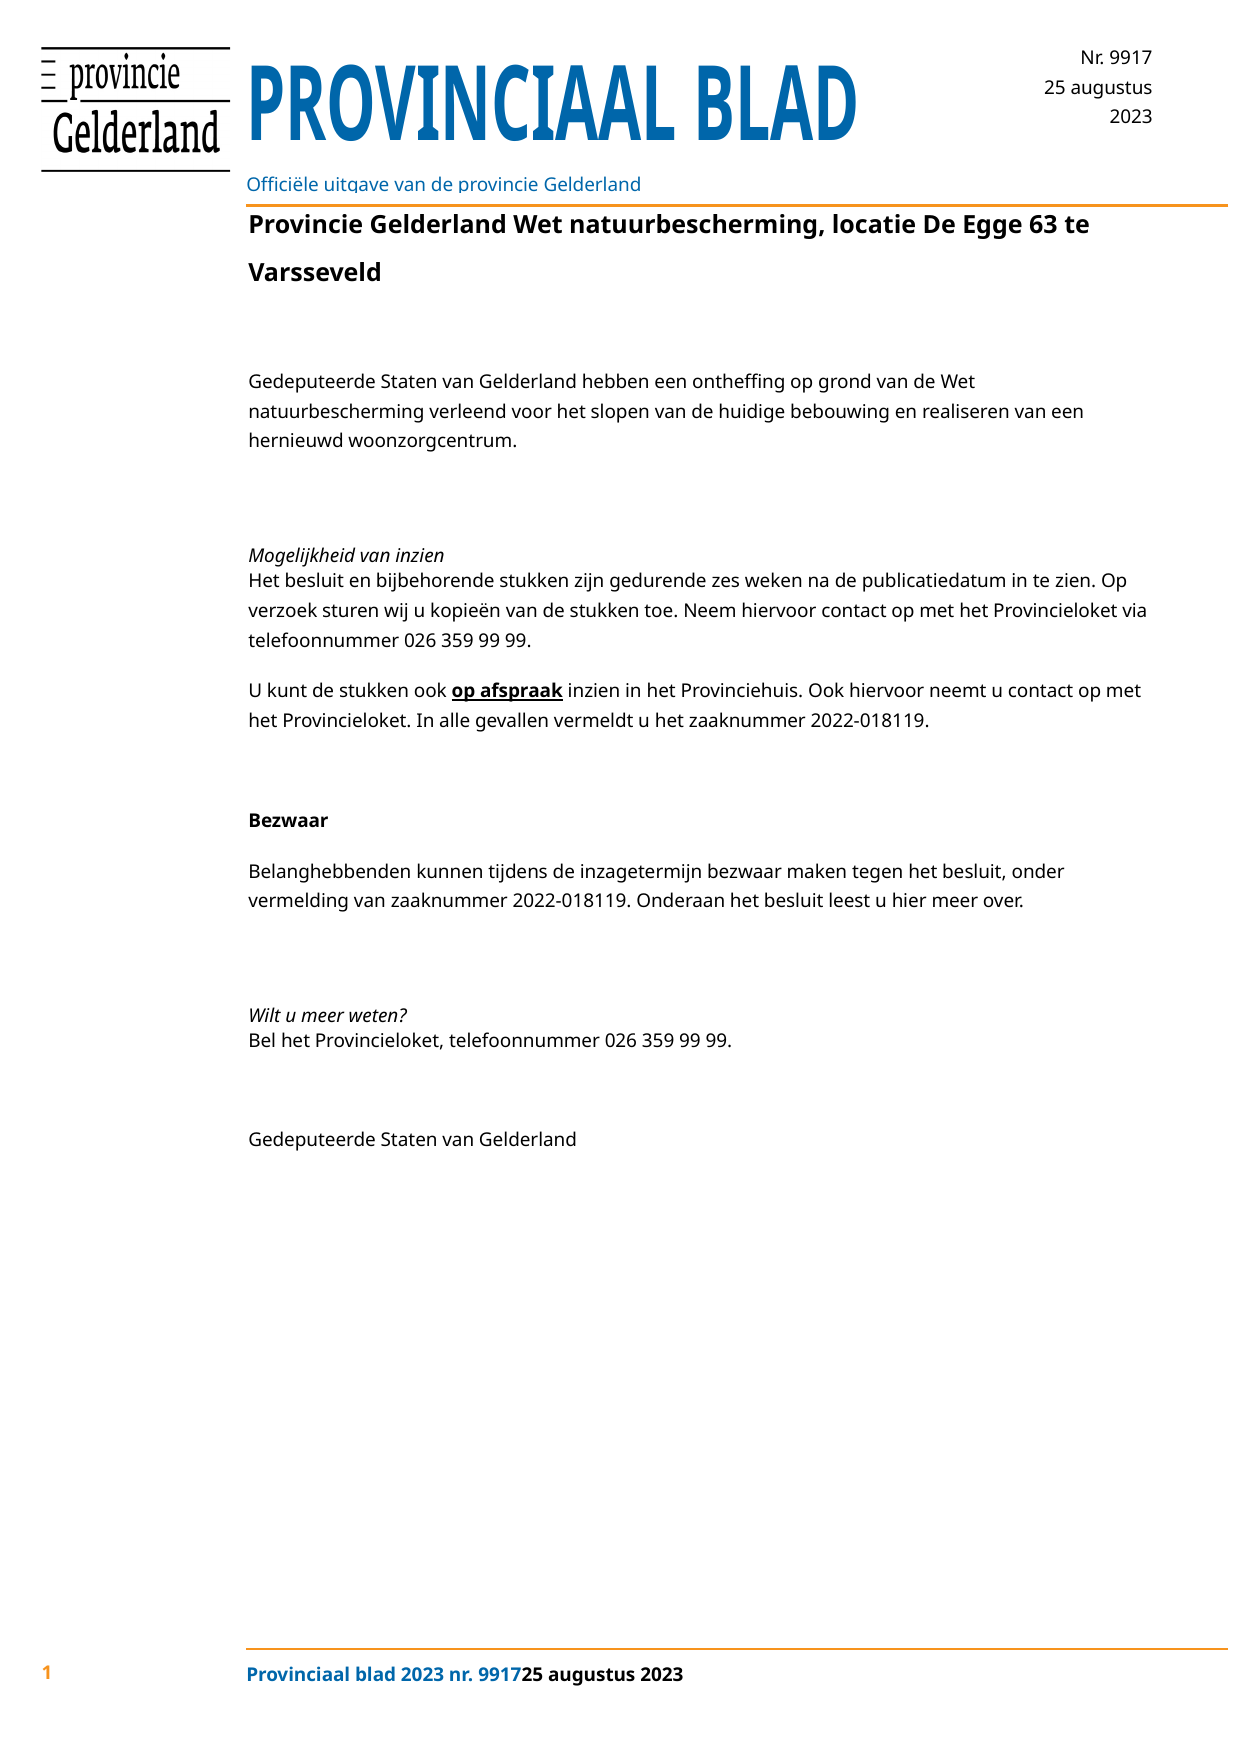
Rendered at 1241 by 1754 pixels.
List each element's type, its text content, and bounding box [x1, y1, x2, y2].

text Bezwaar [248, 808, 1152, 833]
text Bel het Provincieloket, telefoonnummer 026 359 99 99. [248, 1028, 1152, 1053]
text Het besluit en bijbehorende stukken zijn gedurende zes weken na de publicatiedatum in te zien. Op verzoek sturen wij u kopieën van de stukken toe. Neem hiervoor contact op met het Provincieloket via telefoonnummer 026 359 99 99. [248, 568, 1152, 652]
text Gedeputeerde Staten van Gelderland [248, 1126, 1152, 1152]
text Wilt u meer weten? [248, 1002, 1152, 1028]
text Mogelijkheid van inzien [248, 542, 1152, 568]
text Provincie Gelderland Wet natuurbescherming, locatie De Egge 63 te Varsseveld [248, 207, 1152, 288]
text Gedeputeerde Staten van Gelderland hebben een ontheffing op grond van de Wet natuurbescherming verleend voor het slopen van de huidige bebouwing en realiseren van een hernieuwd woonzorgcentrum. [248, 368, 1152, 453]
text U kunt de stukken ook op afspraak inzien in het Provinciehuis. Ook hiervoor neemt u contact op met het Provincieloket. In alle gevallen vermeldt u het zaaknummer 2022-018119. [248, 677, 1152, 732]
text Belanghebbenden kunnen tijdens de inzagetermijn bezwaar maken tegen het besluit, onder vermelding van zaaknummer 2022-018119. Onderaan het besluit leest u hier meer over. [248, 858, 1152, 913]
picture [41, 47, 231, 172]
